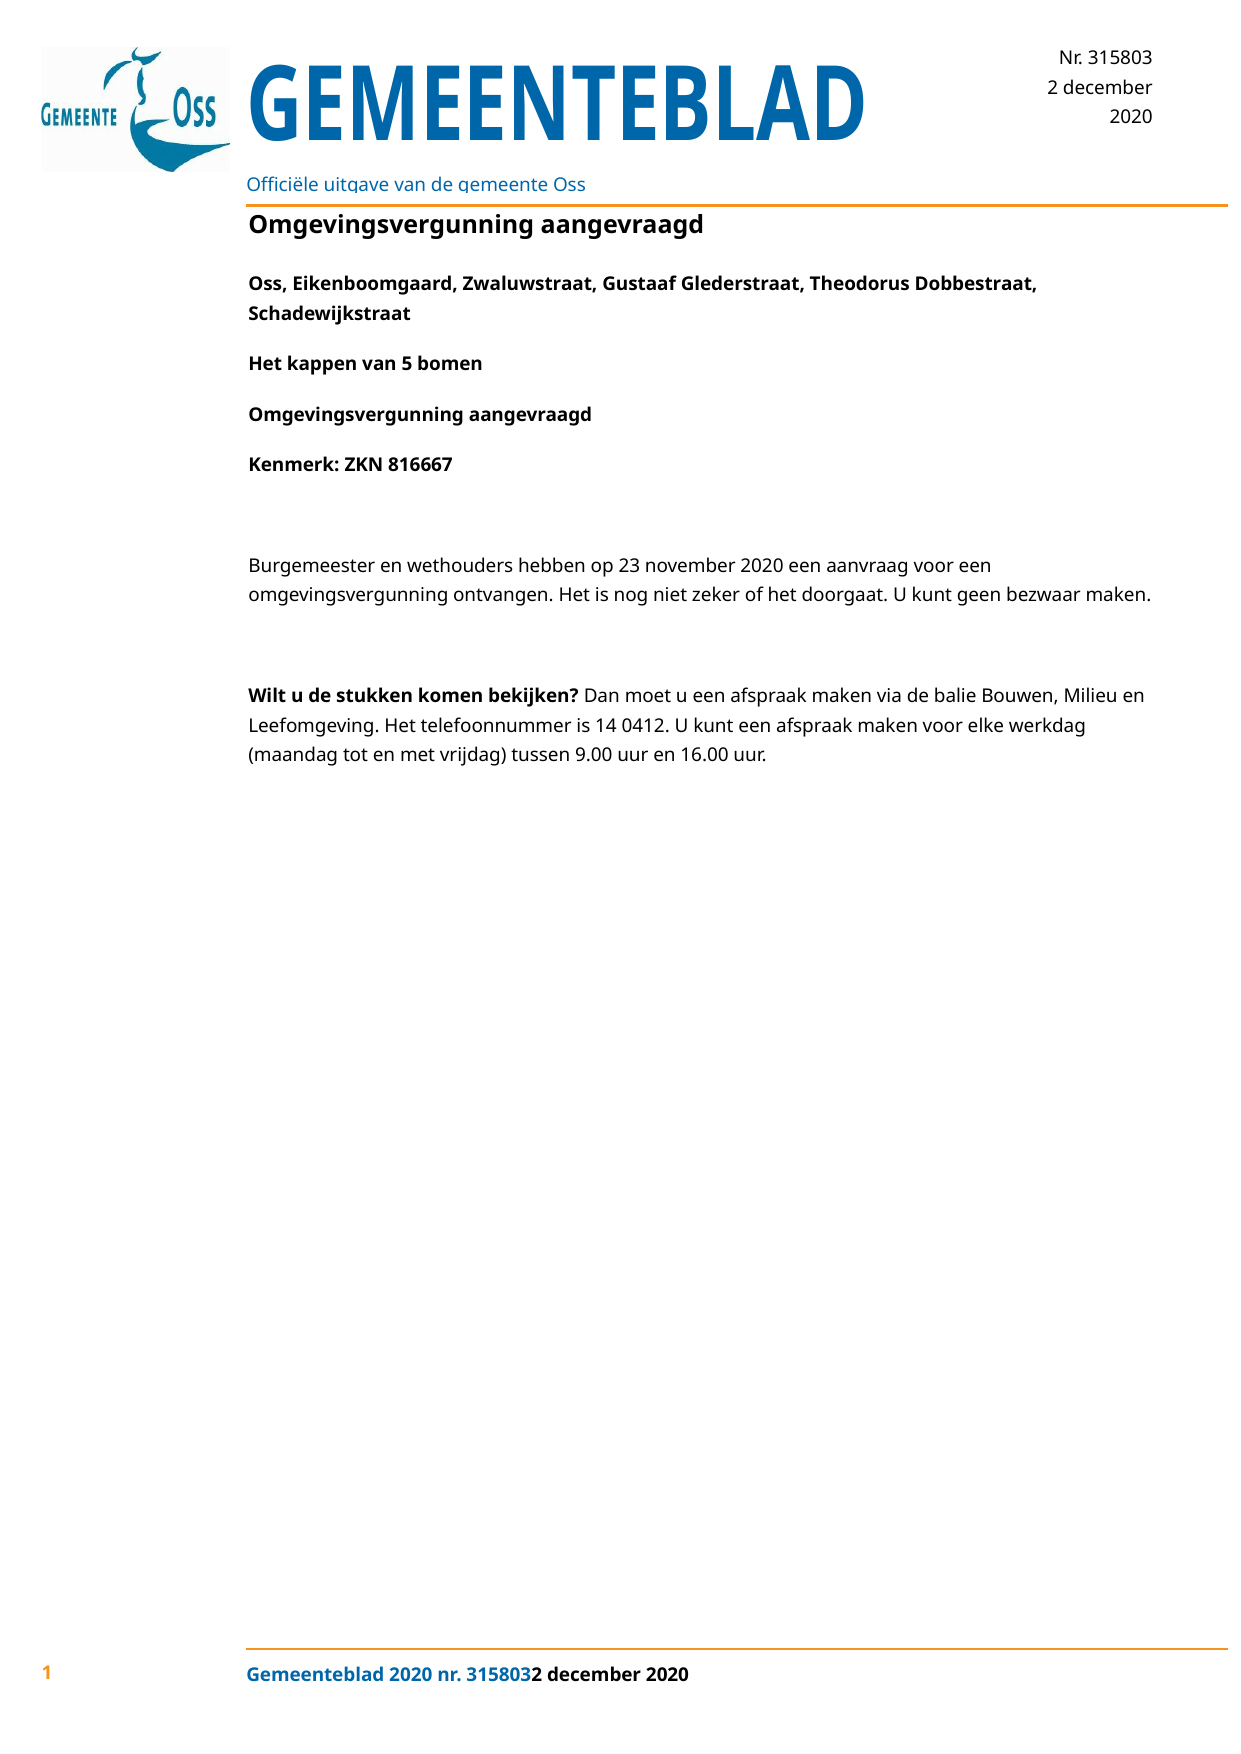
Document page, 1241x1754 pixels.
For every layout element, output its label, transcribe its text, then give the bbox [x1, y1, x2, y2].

picture [41, 47, 231, 172]
text Omgevingsvergunning aangevraagd [248, 207, 1152, 241]
text Het kappen van 5 bomen [248, 350, 1152, 376]
text Wilt u de stukken komen bekijken? Dan moet u een afspraak maken via de balie Bouwen, Milieu en Leefomgeving. Het telefoonnummer is 14 0412. U kunt een afspraak maken voor elke werkdag (maandag tot en met vrijdag) tussen 9.00 uur en 16.00 uur. [248, 682, 1152, 767]
text Omgevingsvergunning aangevraagd [248, 401, 1152, 426]
text Kenmerk: ZKN 816667 [248, 451, 1152, 477]
text Oss, Eikenboomgaard, Zwaluwstraat, Gustaaf Glederstraat, Theodorus Dobbestraat, Schadewijkstraat [248, 270, 1152, 326]
text Burgemeester en wethouders hebben op 23 november 2020 een aanvraag voor een omgevingsvergunning ontvangen. Het is nog niet zeker of het doorgaat. U kunt geen bezwaar maken. [248, 552, 1152, 607]
